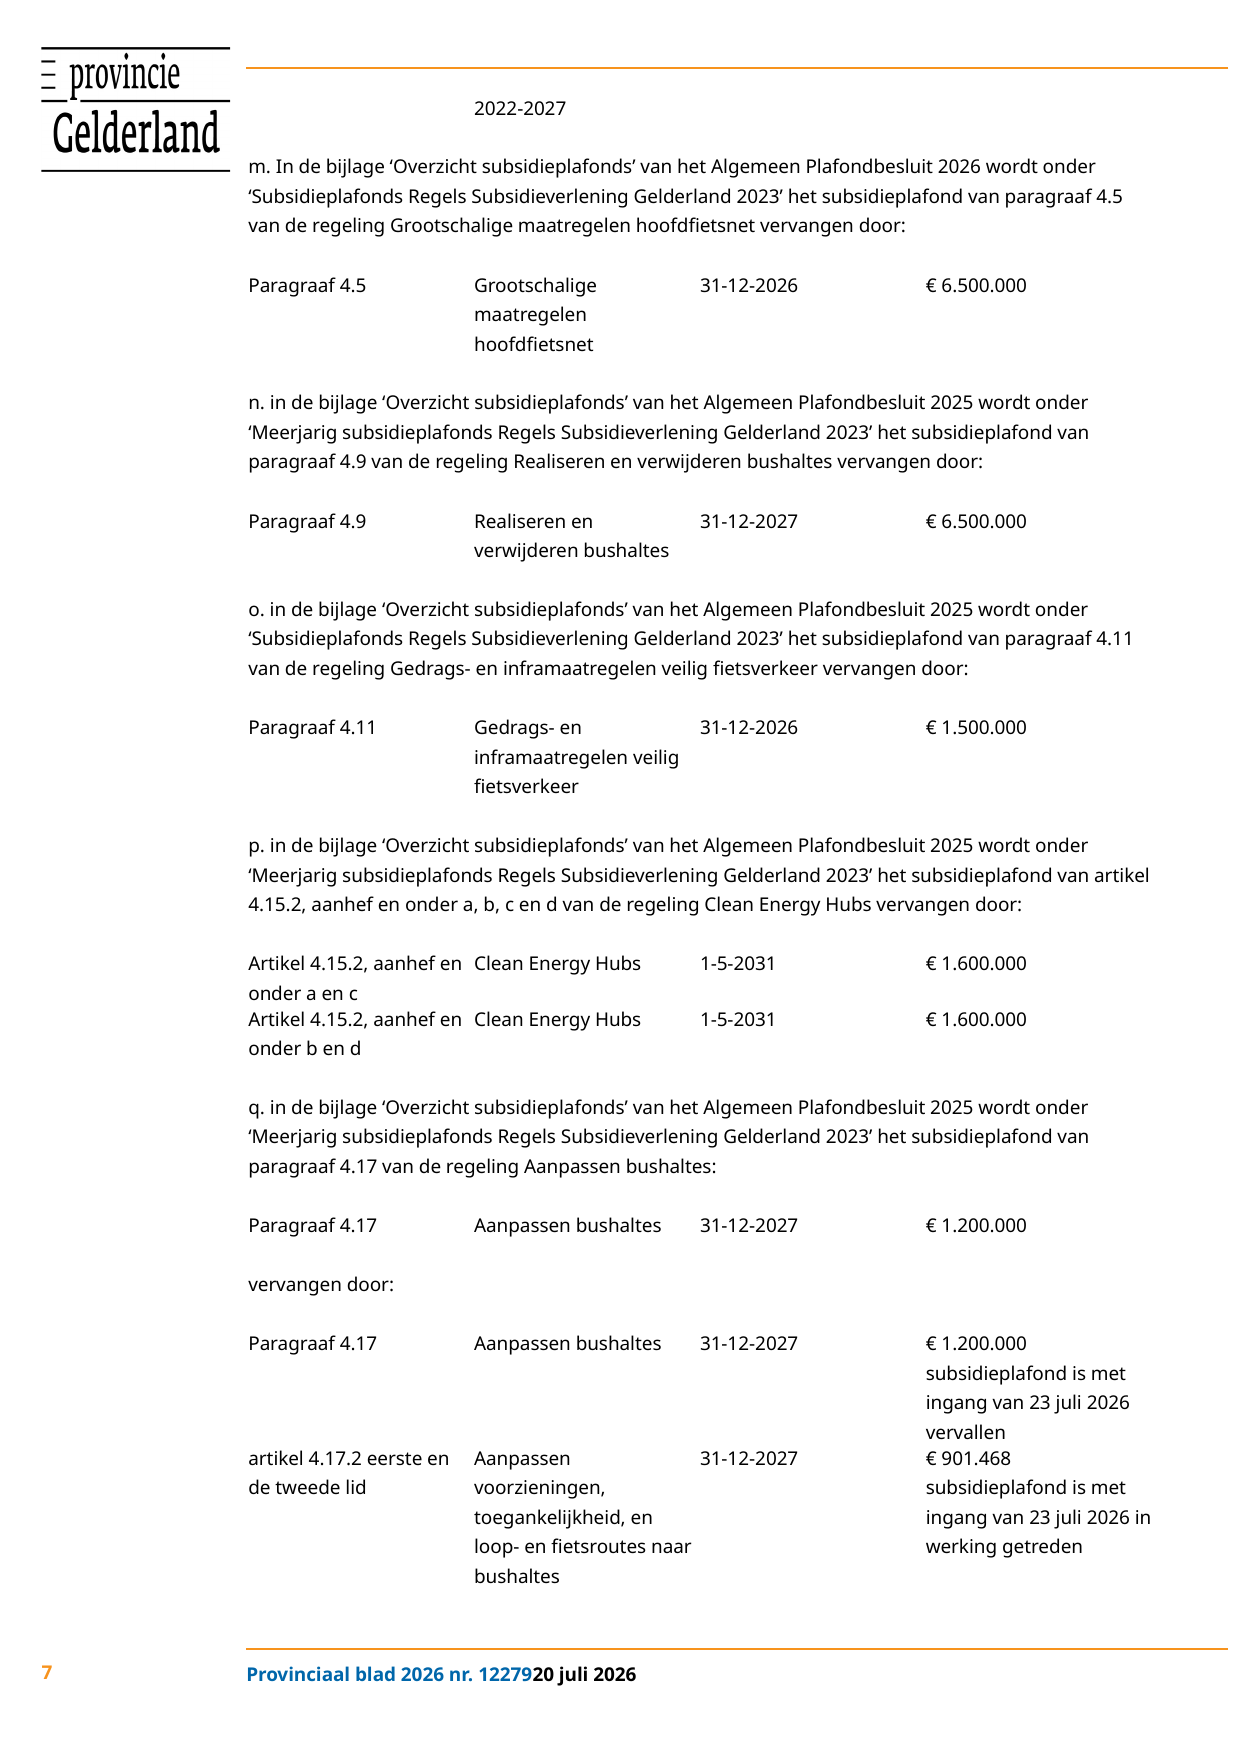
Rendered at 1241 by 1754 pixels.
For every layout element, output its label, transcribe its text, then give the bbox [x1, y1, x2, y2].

text o. in de bijlage ‘Overzicht subsidieplafonds’ van het Algemeen Plafondbesluit 2025 wordt onder ‘Subsidieplafonds Regels Subsidieverlening Gelderland 2023’ het subsidieplafond van paragraaf 4.11 van de regeling Gedrags- en inframaatregelen veilig fietsverkeer vervangen door: [248, 596, 1152, 681]
table_header Paragraaf 4.5 [248, 272, 474, 357]
table_header € 1.200.000 subsidieplafond is met ingang van 23 juli 2026 vervallen [926, 1330, 1152, 1445]
table_header € 6.500.000 [926, 272, 1152, 357]
table_header € 6.500.000 [926, 508, 1152, 563]
table_cell € 1.600.000 [926, 1006, 1152, 1061]
text n. in de bijlage ‘Overzicht subsidieplafonds’ van het Algemeen Plafondbesluit 2025 wordt onder ‘Meerjarig subsidieplafonds Regels Subsidieverlening Gelderland 2023’ het subsidieplafond van paragraaf 4.9 van de regeling Realiseren en verwijderen bushaltes vervangen door: [248, 389, 1152, 474]
table_header 31-12-2027 [700, 1330, 926, 1445]
table_cell 1-5-2031 [700, 1006, 926, 1061]
table_cell € 901.468 subsidieplafond is met ingang van 23 juli 2026 in werking getreden [926, 1445, 1152, 1589]
table_header [248, 95, 474, 121]
table_header € 1.500.000 [926, 715, 1152, 799]
text p. in de bijlage ‘Overzicht subsidieplafonds’ van het Algemeen Plafondbesluit 2025 wordt onder ‘Meerjarig subsidieplafonds Regels Subsidieverlening Gelderland 2023’ het subsidieplafond van artikel 4.15.2, aanhef en onder a, b, c en d van de regeling Clean Energy Hubs vervangen door: [248, 832, 1152, 917]
table_cell 31-12-2027 [700, 1445, 926, 1589]
table_header € 1.200.000 [926, 1213, 1152, 1238]
table_header Paragraaf 4.11 [248, 715, 474, 799]
table_header 1-5-2031 [700, 951, 926, 1006]
table_header 2022-2027 [474, 95, 700, 121]
table_header 31-12-2026 [700, 272, 926, 357]
table_header Aanpassen bushaltes [474, 1213, 700, 1238]
text vervangen door: [248, 1271, 1152, 1297]
table_cell Aanpassen voorzieningen, toegankelijkheid, en loop- en fietsroutes naar bushaltes [474, 1445, 700, 1589]
table_header Aanpassen bushaltes [474, 1330, 700, 1445]
table_header Realiseren en verwijderen bushaltes [474, 508, 700, 563]
table_header Grootschalige maatregelen hoofdfietsnet [474, 272, 700, 357]
table_header Paragraaf 4.9 [248, 508, 474, 563]
picture [41, 47, 231, 172]
table_header Clean Energy Hubs [474, 951, 700, 1006]
table_cell Clean Energy Hubs [474, 1006, 700, 1061]
table_header [700, 95, 926, 121]
text m. In de bijlage ‘Overzicht subsidieplafonds’ van het Algemeen Plafondbesluit 2026 wordt onder ‘Subsidieplafonds Regels Subsidieverlening Gelderland 2023’ het subsidieplafond van paragraaf 4.5 van de regeling Grootschalige maatregelen hoofdfietsnet vervangen door: [248, 153, 1152, 238]
text q. in de bijlage ‘Overzicht subsidieplafonds’ van het Algemeen Plafondbesluit 2025 wordt onder ‘Meerjarig subsidieplafonds Regels Subsidieverlening Gelderland 2023’ het subsidieplafond van paragraaf 4.17 van de regeling Aanpassen bushaltes: [248, 1094, 1152, 1179]
table_header 31-12-2027 [700, 508, 926, 563]
table_header Paragraaf 4.17 [248, 1330, 474, 1445]
table_header Paragraaf 4.17 [248, 1213, 474, 1238]
table_header € 1.600.000 [926, 951, 1152, 1006]
table_header [926, 95, 1152, 121]
table_header Artikel 4.15.2, aanhef en onder a en c [248, 951, 474, 1006]
table_header 31-12-2026 [700, 715, 926, 799]
table_header 31-12-2027 [700, 1213, 926, 1238]
table_cell artikel 4.17.2 eerste en de tweede lid [248, 1445, 474, 1589]
table_cell Artikel 4.15.2, aanhef en onder b en d [248, 1006, 474, 1061]
table_header Gedrags- en inframaatregelen veilig fietsverkeer [474, 715, 700, 799]
